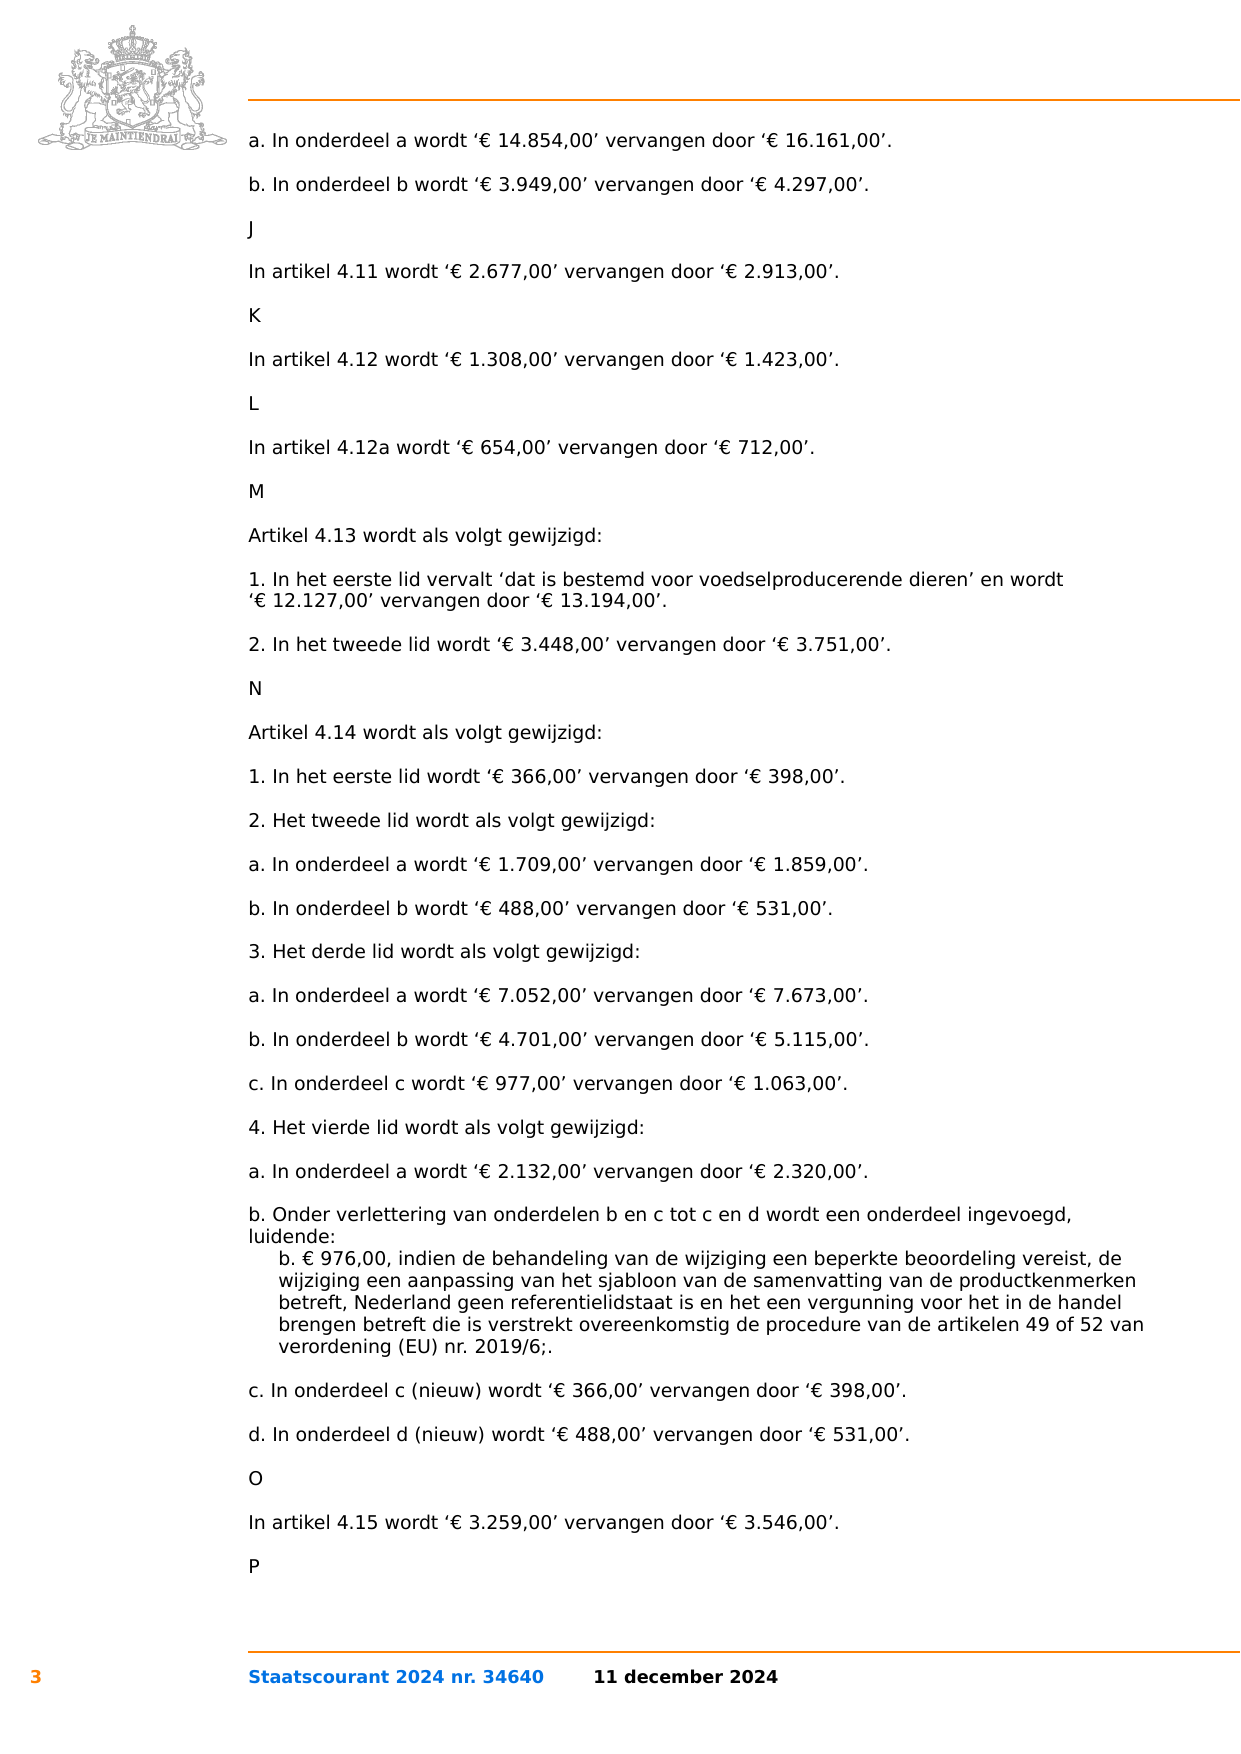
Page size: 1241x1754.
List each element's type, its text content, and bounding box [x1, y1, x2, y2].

text N [248, 678, 1163, 700]
text P [248, 1556, 1163, 1577]
text 1. In het eerste lid wordt ‘€ 366,00’ vervangen door ‘€ 398,00’. [248, 766, 1163, 788]
text K [248, 305, 1163, 327]
text 4. Het vierde lid wordt als volgt gewijzigd: [248, 1117, 1163, 1139]
text b. In onderdeel b wordt ‘€ 4.701,00’ vervangen door ‘€ 5.115,00’. [248, 1029, 1163, 1051]
text c. In onderdeel c (nieuw) wordt ‘€ 366,00’ vervangen door ‘€ 398,00’. [248, 1380, 1163, 1402]
text L [248, 393, 1163, 415]
text a. In onderdeel a wordt ‘€ 14.854,00’ vervangen door ‘€ 16.161,00’. [248, 130, 1163, 152]
text In artikel 4.11 wordt ‘€ 2.677,00’ vervangen door ‘€ 2.913,00’. [248, 261, 1163, 283]
text b. In onderdeel b wordt ‘€ 3.949,00’ vervangen door ‘€ 4.297,00’. [248, 174, 1163, 196]
text O [248, 1468, 1163, 1490]
text a. In onderdeel a wordt ‘€ 2.132,00’ vervangen door ‘€ 2.320,00’. [248, 1161, 1163, 1182]
text 2. Het tweede lid wordt als volgt gewijzigd: [248, 810, 1163, 832]
text a. In onderdeel a wordt ‘€ 1.709,00’ vervangen door ‘€ 1.859,00’. [248, 853, 1163, 876]
text In artikel 4.15 wordt ‘€ 3.259,00’ vervangen door ‘€ 3.546,00’. [248, 1512, 1163, 1534]
text M [248, 481, 1163, 503]
text b. In onderdeel b wordt ‘€ 488,00’ vervangen door ‘€ 531,00’. [248, 897, 1163, 919]
text 1. In het eerste lid vervalt ‘dat is bestemd voor voedselproducerende dieren’ en wordt ‘€ 12.127,00’ vervangen door ‘€ 13.194,00’. [248, 568, 1163, 612]
text d. In onderdeel d (nieuw) wordt ‘€ 488,00’ vervangen door ‘€ 531,00’. [248, 1424, 1163, 1446]
picture [38, 25, 227, 150]
text c. In onderdeel c wordt ‘€ 977,00’ vervangen door ‘€ 1.063,00’. [248, 1073, 1163, 1095]
text J [248, 218, 1163, 239]
text Artikel 4.14 wordt als volgt gewijzigd: [248, 722, 1163, 744]
text In artikel 4.12 wordt ‘€ 1.308,00’ vervangen door ‘€ 1.423,00’. [248, 349, 1163, 371]
text b. € 976,00, indien de behandeling van de wijziging een beperkte beoordeling vereist, de wijziging een aanpassing van het sjabloon van de samenvatting van de productkenmerken betreft, Nederland geen referentielidstaat is en het een vergunning voor het in de handel brengen betreft die is verstrekt overeenkomstig de procedure van de artikelen 49 of 52 van verordening (EU) nr. 2019/6;. [278, 1248, 1163, 1358]
text 2. In het tweede lid wordt ‘€ 3.448,00’ vervangen door ‘€ 3.751,00’. [248, 634, 1163, 656]
text b. Onder verlettering van onderdelen b en c tot c en d wordt een onderdeel ingevoegd, luidende: [248, 1204, 1163, 1248]
text 3. Het derde lid wordt als volgt gewijzigd: [248, 941, 1163, 963]
text In artikel 4.12a wordt ‘€ 654,00’ vervangen door ‘€ 712,00’. [248, 437, 1163, 459]
text a. In onderdeel a wordt ‘€ 7.052,00’ vervangen door ‘€ 7.673,00’. [248, 985, 1163, 1007]
text Artikel 4.13 wordt als volgt gewijzigd: [248, 524, 1163, 547]
